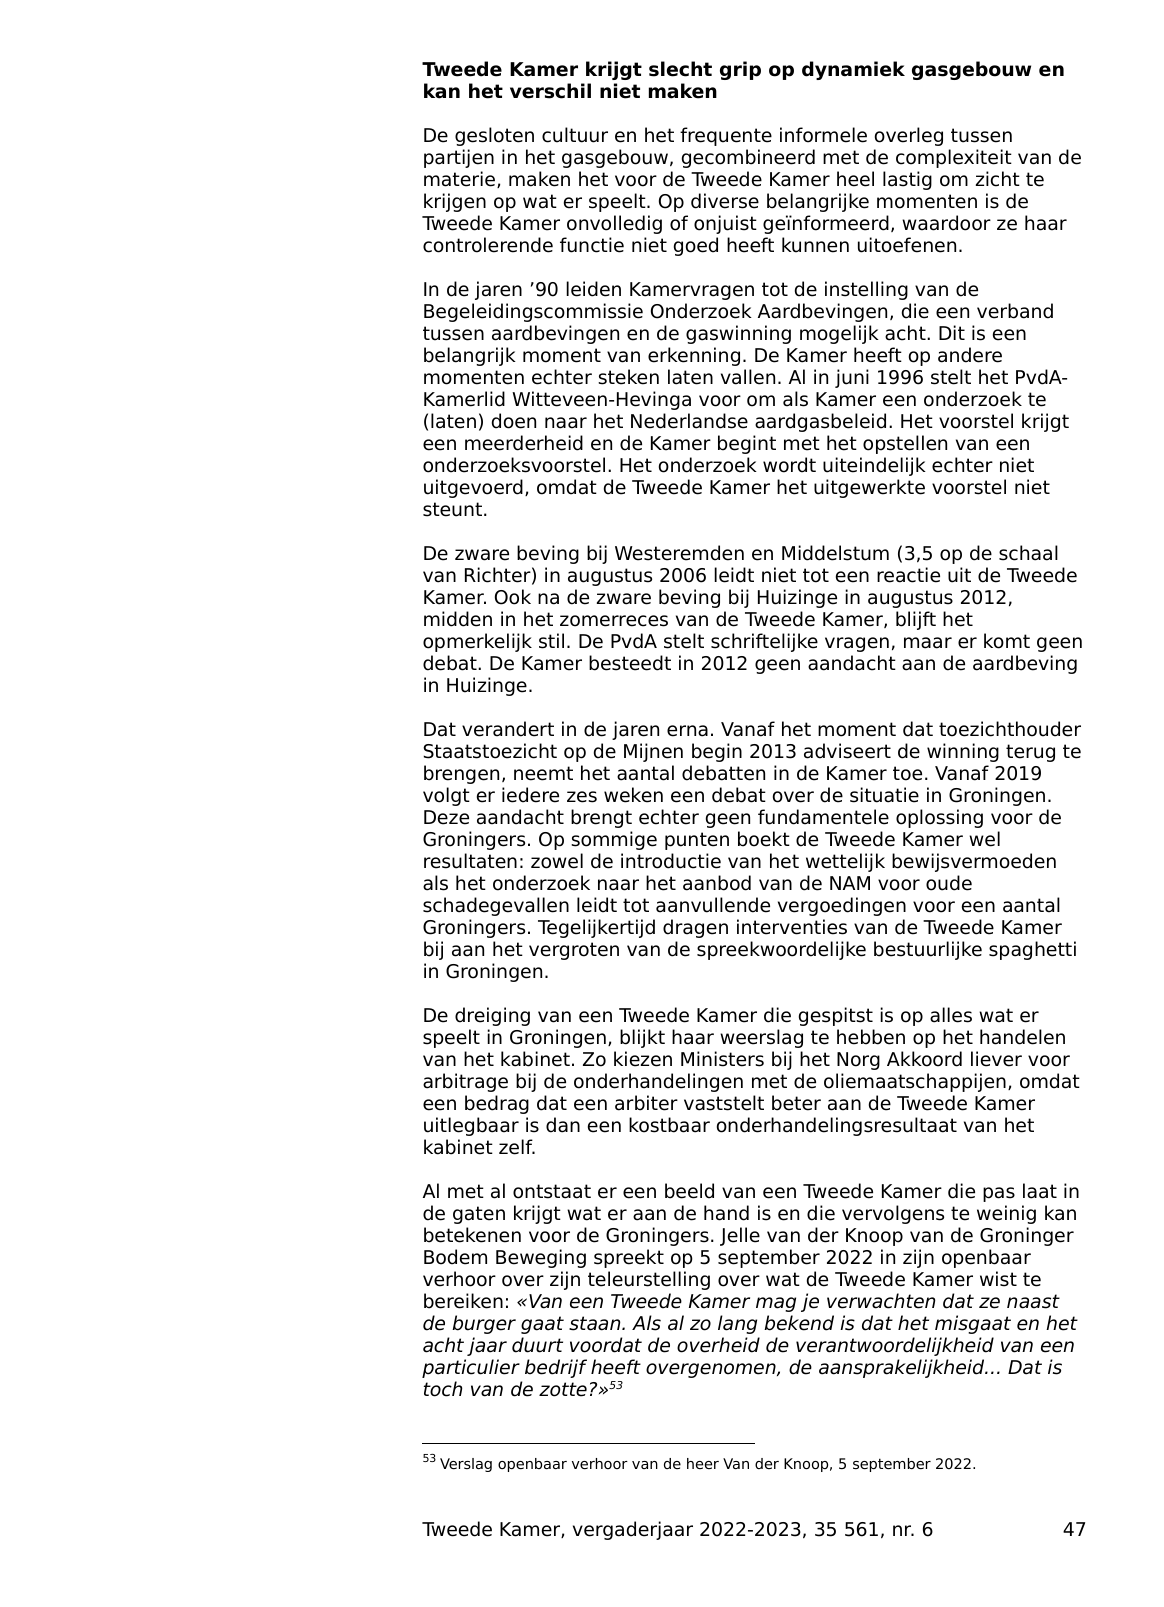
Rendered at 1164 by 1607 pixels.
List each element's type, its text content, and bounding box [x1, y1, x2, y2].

text De gesloten cultuur en het frequente informele overleg tussen partijen in het gasgebouw, gecombineerd met de complexiteit van de materie, maken het voor de Tweede Kamer heel lastig om zicht te krijgen op wat er speelt. Op diverse belangrijke momenten is de Tweede Kamer onvolledig of onjuist geïnformeerd, waardoor ze haar controlerende functie niet goed heeft kunnen uitoefenen. [422, 125, 1087, 257]
text Al met al ontstaat er een beeld van een Tweede Kamer die pas laat in de gaten krijgt wat er aan de hand is en die vervolgens te weinig kan betekenen voor de Groningers. Jelle van der Knoop van de Groninger Bodem Beweging spreekt op 5 september 2022 in zijn openbaar verhoor over zijn teleurstelling over wat de Tweede Kamer wist te bereiken: «Van een Tweede Kamer mag je verwachten dat ze naast de burger gaat staan. Als al zo lang bekend is dat het misgaat en het acht jaar duurt voordat de overheid de verantwoordelijkheid van een particulier bedrijf heeft overgenomen, de aansprakelijkheid... Dat is toch van de zotte?» [422, 1181, 1087, 1401]
subtitle Tweede Kamer krijgt slecht grip op dynamiek gasgebouw en kan het verschil niet maken [422, 59, 1087, 103]
text Dat verandert in de jaren erna. Vanaf het moment dat toezichthouder Staatstoezicht op de Mijnen begin 2013 adviseert de winning terug te brengen, neemt het aantal debatten in de Kamer toe. Vanaf 2019 volgt er iedere zes weken een debat over de situatie in Groningen. Deze aandacht brengt echter geen fundamentele oplossing voor de Groningers. Op sommige punten boekt de Tweede Kamer wel resultaten: zowel de introductie van het wettelijk bewijsvermoeden als het onderzoek naar het aanbod van de NAM voor oude schadegevallen leidt tot aanvullende vergoedingen voor een aantal Groningers. Tegelijkertijd dragen interventies van de Tweede Kamer bij aan het vergroten van de spreekwoordelijke bestuurlijke spaghetti in Groningen. [422, 719, 1087, 983]
text In de jaren ’90 leiden Kamervragen tot de instelling van de Begeleidingscommissie Onderzoek Aardbevingen, die een verband tussen aardbevingen en de gaswinning mogelijk acht. Dit is een belangrijk moment van erkenning. De Kamer heeft op andere momenten echter steken laten vallen. Al in juni 1996 stelt het PvdA-Kamerlid Witteveen-Hevinga voor om als Kamer een onderzoek te (laten) doen naar het Nederlandse aardgasbeleid. Het voorstel krijgt een meerderheid en de Kamer begint met het opstellen van een onderzoeksvoorstel. Het onderzoek wordt uiteindelijk echter niet uitgevoerd, omdat de Tweede Kamer het uitgewerkte voorstel niet steunt. [422, 279, 1087, 521]
text Verslag openbaar verhoor van de heer Van der Knoop, 5 september 2022. [422, 1452, 1087, 1474]
text De zware beving bij Westeremden en Middelstum (3,5 op de schaal van Richter) in augustus 2006 leidt niet tot een reactie uit de Tweede Kamer. Ook na de zware beving bij Huizinge in augustus 2012, midden in het zomerreces van de Tweede Kamer, blijft het opmerkelijk stil. De PvdA stelt schriftelijke vragen, maar er komt geen debat. De Kamer besteedt in 2012 geen aandacht aan de aardbeving in Huizinge. [422, 543, 1087, 697]
text De dreiging van een Tweede Kamer die gespitst is op alles wat er speelt in Groningen, blijkt haar weerslag te hebben op het handelen van het kabinet. Zo kiezen Ministers bij het Norg Akkoord liever voor arbitrage bij de onderhandelingen met de oliemaatschappijen, omdat een bedrag dat een arbiter vaststelt beter aan de Tweede Kamer uitlegbaar is dan een kostbaar onderhandelingsresultaat van het kabinet zelf. [422, 1005, 1087, 1159]
